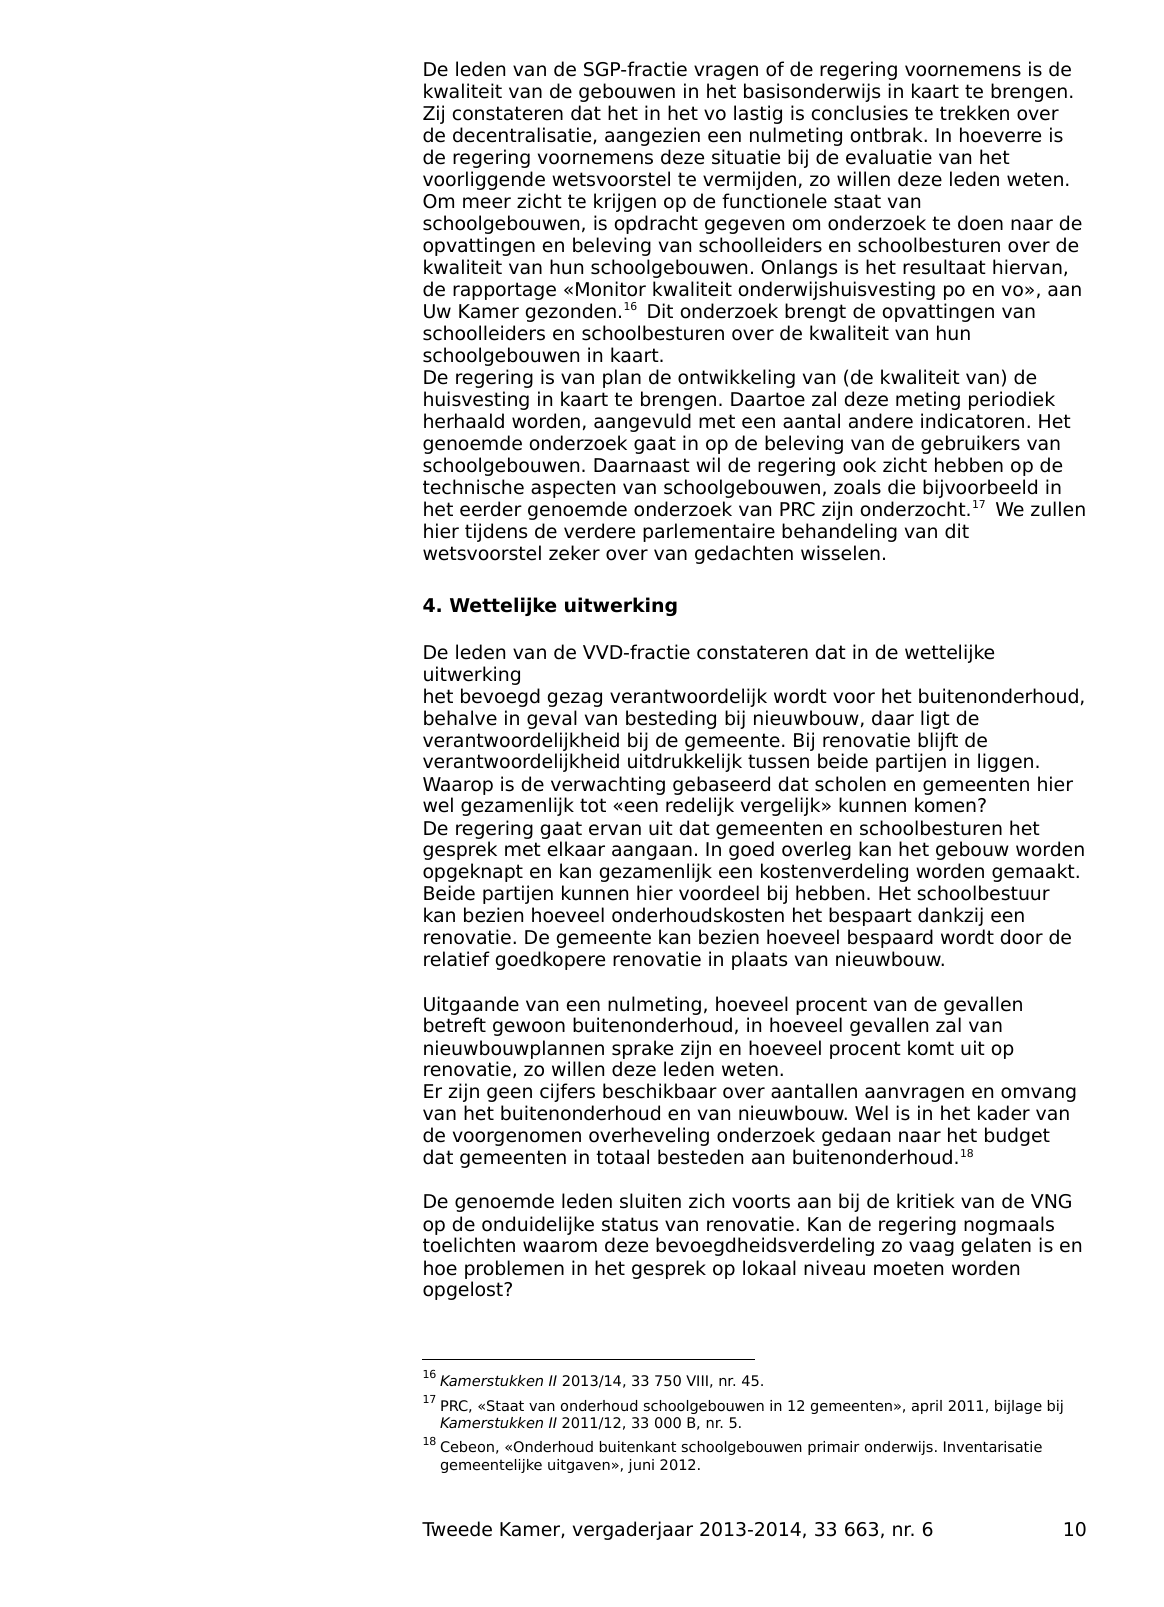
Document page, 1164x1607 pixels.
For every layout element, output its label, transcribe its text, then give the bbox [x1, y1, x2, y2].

text De genoemde leden sluiten zich voorts aan bij de kritiek van de VNG op de onduidelijke status van renovatie. Kan de regering nogmaals toelichten waarom deze bevoegdheidsverdeling zo vaag gelaten is en hoe problemen in het gesprek op lokaal niveau moeten worden opgelost? [422, 1191, 1087, 1301]
text De regering is van plan de ontwikkeling van (de kwaliteit van) de huisvesting in kaart te brengen. Daartoe zal deze meting periodiek herhaald worden, aangevuld met een aantal andere indicatoren. Het genoemde onderzoek gaat in op de beleving van de gebruikers van schoolgebouwen. Daarnaast wil de regering ook zicht hebben op de technische aspecten van schoolgebouwen, zoals die bijvoorbeeld in het eerder genoemde onderzoek van PRC zijn onderzocht. We zullen hier tijdens de verdere parlementaire behandeling van dit wetsvoorstel zeker over van gedachten wisselen. [422, 367, 1087, 564]
text Kamerstukken II 2013/14, 33 750 VIII, nr. 45. [422, 1368, 1087, 1391]
subtitle 4. Wettelijke uitwerking [422, 594, 1087, 617]
text Cebeon, «Onderhoud buitenkant schoolgebouwen primair onderwijs. Inventarisatie gemeentelijke uitgaven», juni 2012. [422, 1435, 1087, 1474]
text Er zijn geen cijfers beschikbaar over aantallen aanvragen en omvang van het buitenonderhoud en van nieuwbouw. Wel is in het kader van de voorgenomen overheveling onderzoek gedaan naar het budget dat gemeenten in totaal besteden aan buitenonderhoud. [422, 1081, 1087, 1169]
text De leden van de SGP-fractie vragen of de regering voornemens is de kwaliteit van de gebouwen in het basisonderwijs in kaart te brengen. Zij constateren dat het in het vo lastig is conclusies te trekken over de decentralisatie, aangezien een nulmeting ontbrak. In hoeverre is de regering voornemens deze situatie bij de evaluatie van het voorliggende wetsvoorstel te vermijden, zo willen deze leden weten. [422, 59, 1087, 191]
text PRC, «Staat van onderhoud schoolgebouwen in 12 gemeenten», april 2011, bijlage bij Kamerstukken II 2011/12, 33 000 B, nr. 5. [422, 1393, 1087, 1432]
text het bevoegd gezag verantwoordelijk wordt voor het buitenonderhoud, behalve in geval van besteding bij nieuwbouw, daar ligt de verantwoordelijkheid bij de gemeente. Bij renovatie blijft de verantwoordelijkheid uitdrukkelijk tussen beide partijen in liggen. Waarop is de verwachting gebaseerd dat scholen en gemeenten hier wel gezamenlijk tot «een redelijk vergelijk» kunnen komen? [422, 686, 1087, 817]
text Uitgaande van een nulmeting, hoeveel procent van de gevallen betreft gewoon buitenonderhoud, in hoeveel gevallen zal van nieuwbouwplannen sprake zijn en hoeveel procent komt uit op renovatie, zo willen deze leden weten. [422, 993, 1087, 1081]
text De regering gaat ervan uit dat gemeenten en schoolbesturen het gesprek met elkaar aangaan. In goed overleg kan het gebouw worden opgeknapt en kan gezamenlijk een kostenverdeling worden gemaakt. Beide partijen kunnen hier voordeel bij hebben. Het schoolbestuur kan bezien hoeveel onderhoudskosten het bespaart dankzij een renovatie. De gemeente kan bezien hoeveel bespaard wordt door de relatief goedkopere renovatie in plaats van nieuwbouw. [422, 817, 1087, 971]
text De leden van de VVD-fractie constateren dat in de wettelijke uitwerking [422, 642, 1087, 686]
text Om meer zicht te krijgen op de functionele staat van schoolgebouwen, is opdracht gegeven om onderzoek te doen naar de opvattingen en beleving van schoolleiders en schoolbesturen over de kwaliteit van hun schoolgebouwen. Onlangs is het resultaat hiervan, de rapportage «Monitor kwaliteit onderwijshuisvesting po en vo», aan Uw Kamer gezonden. Dit onderzoek brengt de opvattingen van schoolleiders en schoolbesturen over de kwaliteit van hun schoolgebouwen in kaart. [422, 191, 1087, 367]
